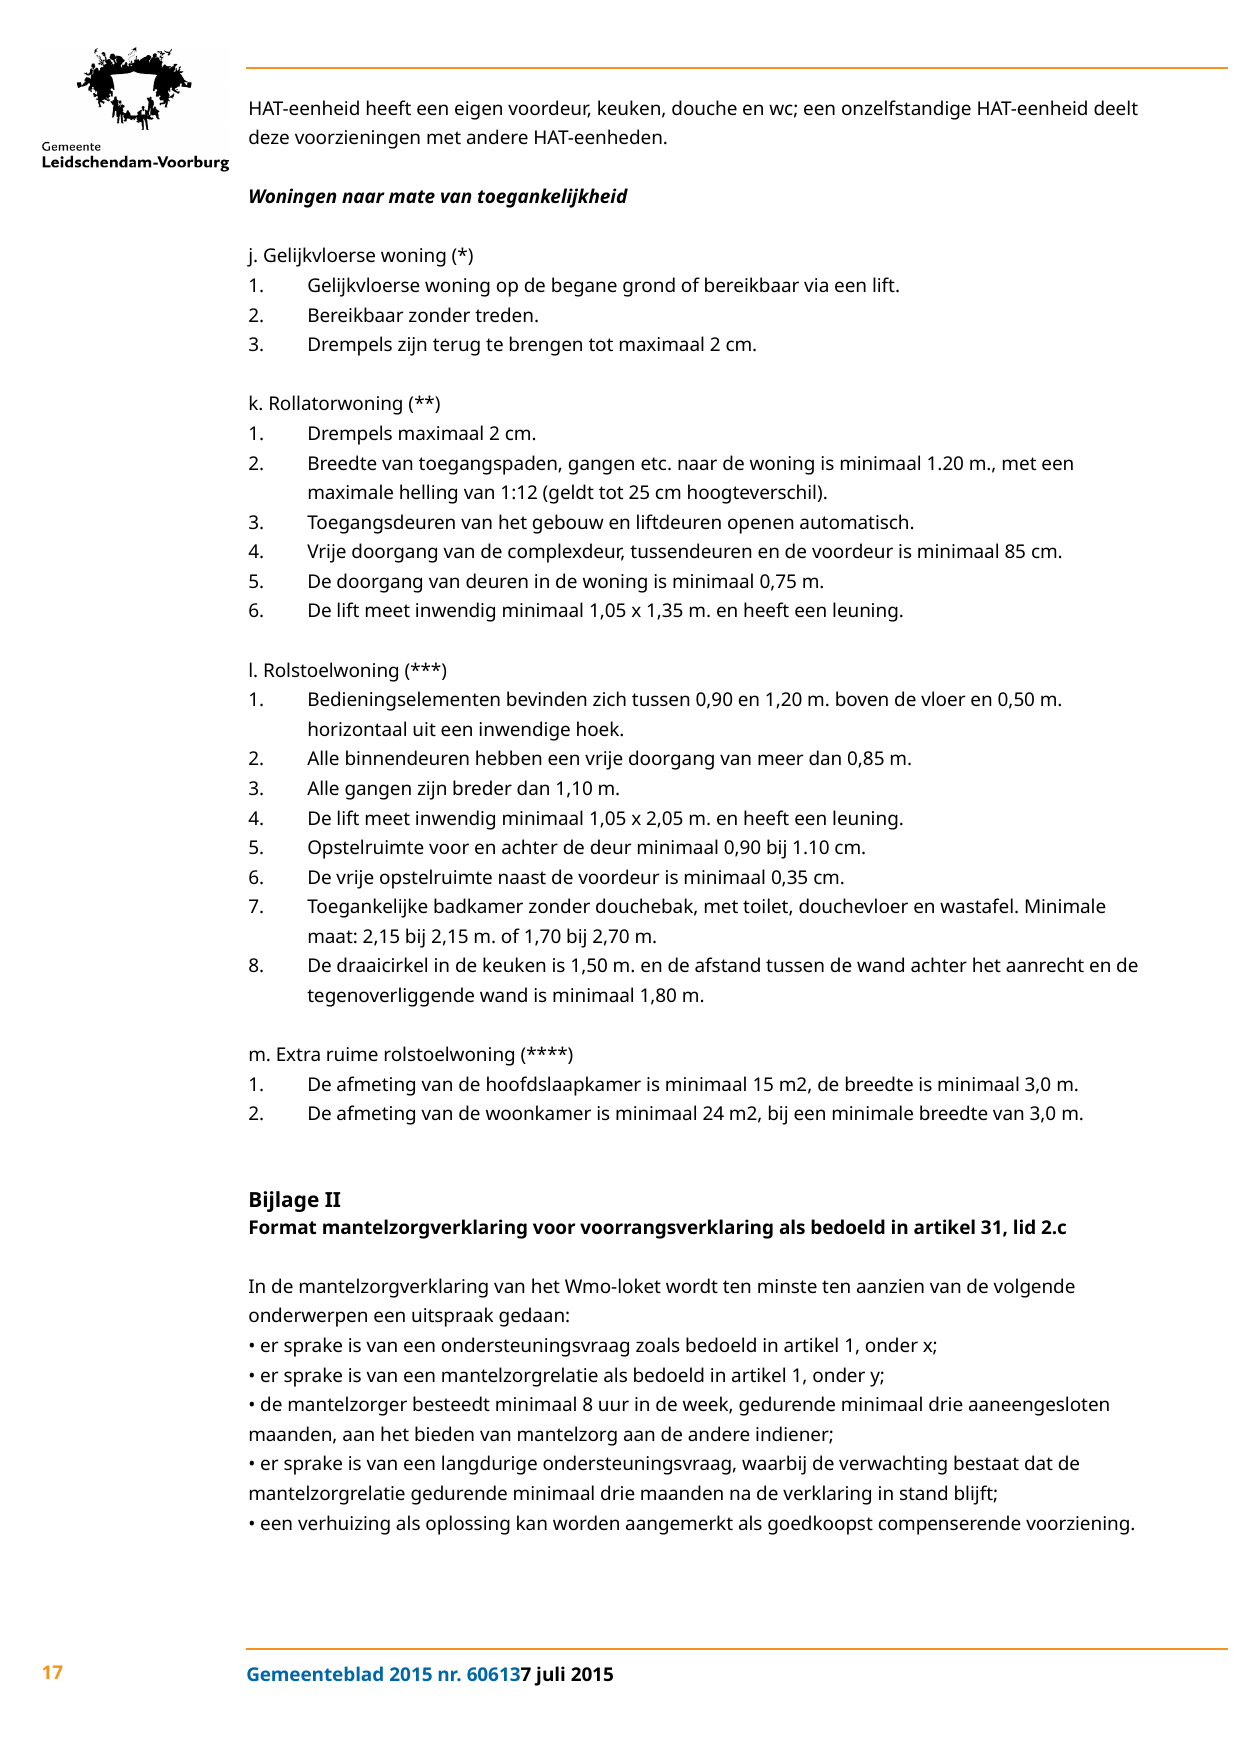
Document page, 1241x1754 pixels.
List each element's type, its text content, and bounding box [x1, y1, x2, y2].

list De draaicirkel in de keuken is 1,50 m. en de afstand tussen de wand achter het aanrecht en de tegenoverliggende wand is minimaal 1,80 m. [248, 953, 1152, 1008]
text In de mantelzorgverklaring van het Wmo-loket wordt ten minste ten aanzien van de volgende onderwerpen een uitspraak gedaan: [248, 1273, 1152, 1328]
list De afmeting van de hoofdslaapkamer is minimaal 15 m2, de breedte is minimaal 3,0 m. [248, 1071, 1152, 1097]
list Gelijkvloerse woning op de begane grond of bereikbaar via een lift. [248, 272, 1152, 298]
text l. Rolstoelwoning (***) [248, 657, 1152, 683]
list Vrije doorgang van de complexdeur, tussendeuren en de voordeur is minimaal 85 cm. [248, 538, 1152, 564]
list Toegankelijke badkamer zonder douchebak, met toilet, douchevloer en wastafel. Minimale maat: 2,15 bij 2,15 m. of 1,70 bij 2,70 m. [248, 893, 1152, 949]
text Woningen naar mate van toegankelijkheid [248, 183, 1152, 209]
list De afmeting van de woonkamer is minimaal 24 m2, bij een minimale breedte van 3,0 m. [248, 1101, 1152, 1126]
text Bijlage II [248, 1186, 1152, 1214]
text • er sprake is van een mantelzorgrelatie als bedoeld in artikel 1, onder y; [248, 1362, 1152, 1388]
list Alle binnendeuren hebben een vrije doorgang van meer dan 0,85 m. [248, 746, 1152, 771]
text • een verhuizing als oplossing kan worden aangemerkt als goedkoopst compenserende voorziening. [248, 1510, 1152, 1536]
list Opstelruimte voor en achter de deur minimaal 0,90 bij 1.10 cm. [248, 834, 1152, 860]
list De lift meet inwendig minimaal 1,05 x 1,35 m. en heeft een leuning. [248, 598, 1152, 623]
list Alle gangen zijn breder dan 1,10 m. [248, 775, 1152, 801]
list Drempels maximaal 2 cm. [248, 420, 1152, 446]
list Bedieningselementen bevinden zich tussen 0,90 en 1,20 m. boven de vloer en 0,50 m. horizontaal uit een inwendige hoek. [248, 686, 1152, 742]
list Bereikbaar zonder treden. [248, 302, 1152, 328]
text • er sprake is van een langdurige ondersteuningsvraag, waarbij de verwachting bestaat dat de mantelzorgrelatie gedurende minimaal drie maanden na de verklaring in stand blijft; [248, 1451, 1152, 1506]
list De lift meet inwendig minimaal 1,05 x 2,05 m. en heeft een leuning. [248, 805, 1152, 831]
list De vrije opstelruimte naast de voordeur is minimaal 0,35 cm. [248, 864, 1152, 890]
list De doorgang van deuren in de woning is minimaal 0,75 m. [248, 568, 1152, 594]
text Format mantelzorgverklaring voor voorrangsverklaring als bedoeld in artikel 31, lid 2.c [248, 1214, 1152, 1240]
picture [41, 47, 231, 172]
text k. Rollatorwoning (**) [248, 391, 1152, 416]
text HAT-eenheid heeft een eigen voordeur, keuken, douche en wc; een onzelfstandige HAT-eenheid deelt deze voorzieningen met andere HAT-eenheden. [248, 95, 1152, 150]
text • er sprake is van een ondersteuningsvraag zoals bedoeld in artikel 1, onder x; [248, 1332, 1152, 1358]
list Breedte van toegangspaden, gangen etc. naar de woning is minimaal 1.20 m., met een maximale helling van 1:12 (geldt tot 25 cm hoogteverschil). [248, 450, 1152, 505]
list Toegangsdeuren van het gebouw en liftdeuren openen automatisch. [248, 509, 1152, 535]
text • de mantelzorger besteedt minimaal 8 uur in de week, gedurende minimaal drie aaneengesloten maanden, aan het bieden van mantelzorg aan de andere indiener; [248, 1391, 1152, 1447]
list Drempels zijn terug te brengen tot maximaal 2 cm. [248, 331, 1152, 357]
text j. Gelijkvloerse woning (*) [248, 243, 1152, 268]
text m. Extra ruime rolstoelwoning (****) [248, 1041, 1152, 1067]
